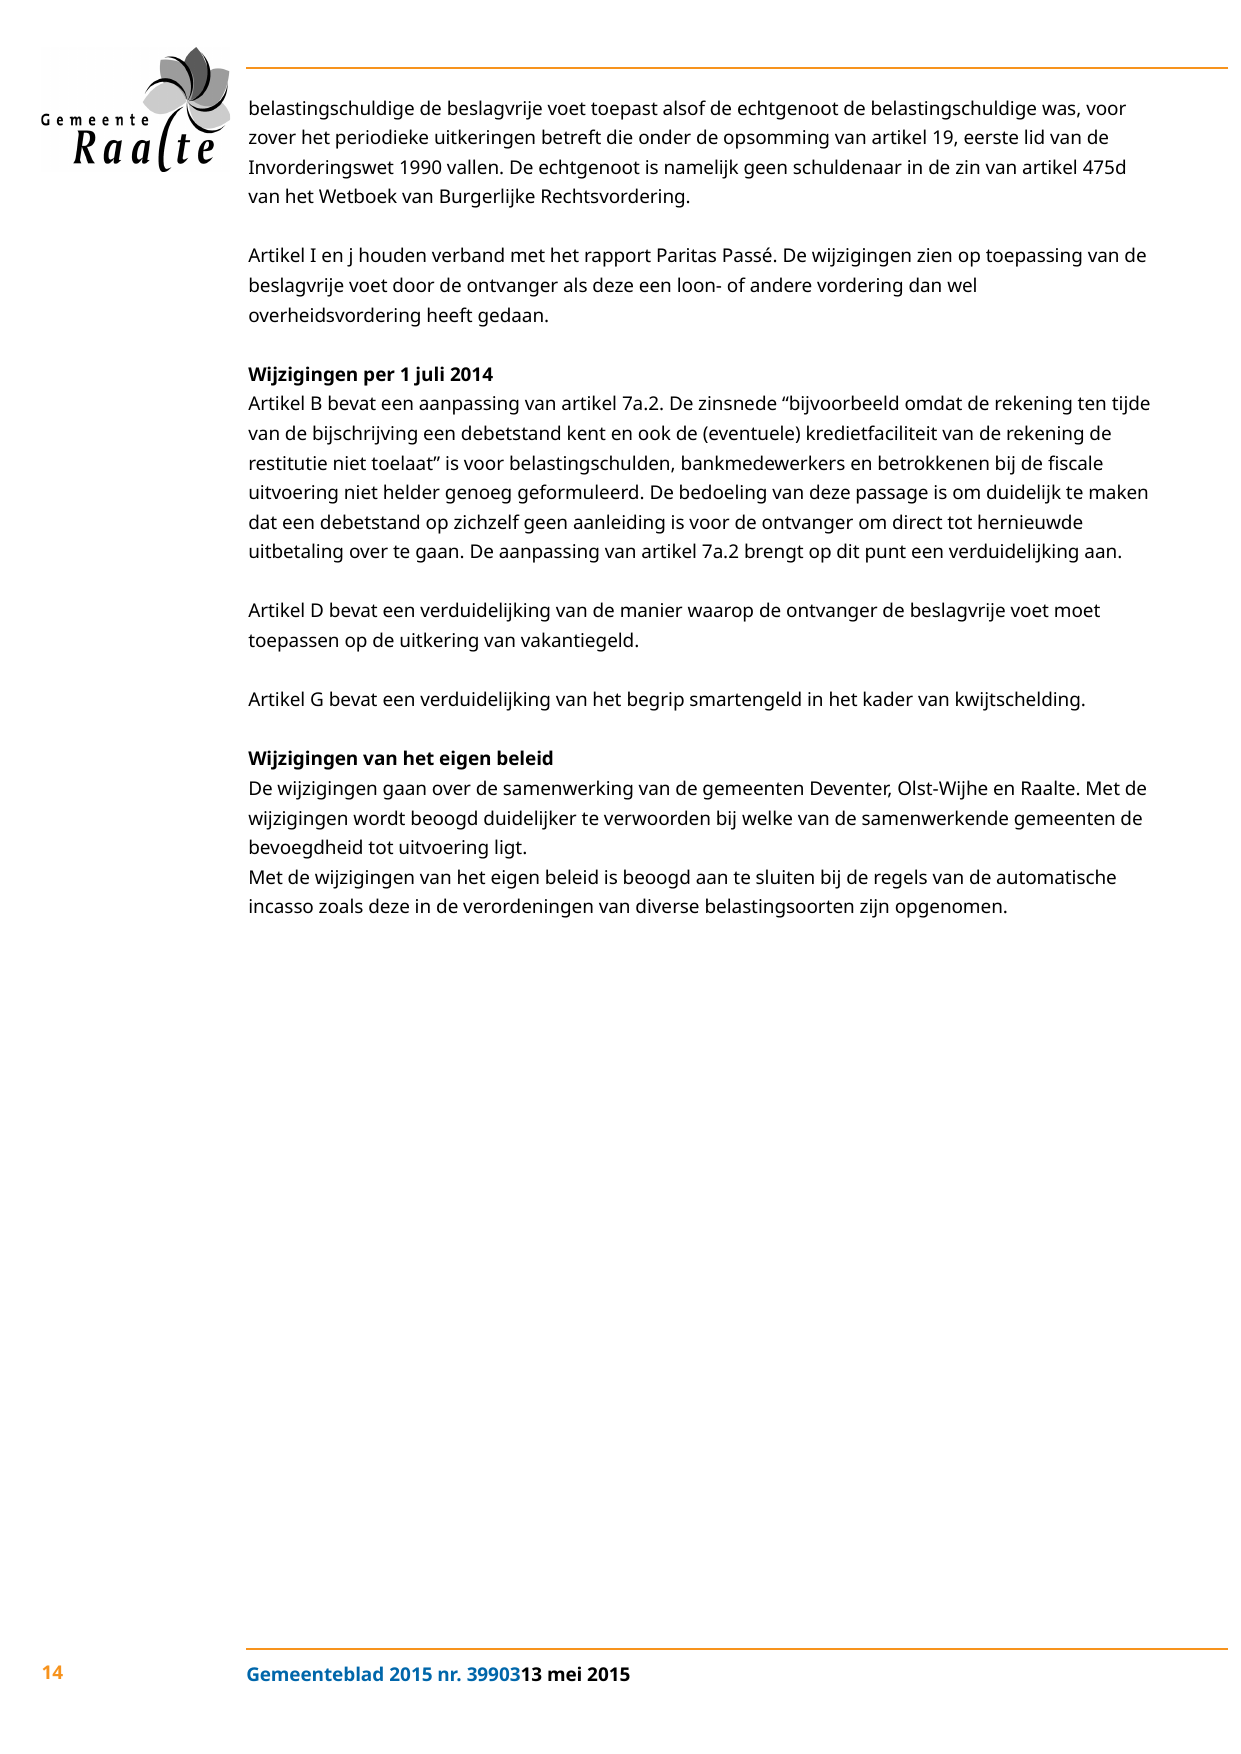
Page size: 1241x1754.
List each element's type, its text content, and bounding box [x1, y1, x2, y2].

text belastingschuldige de beslagvrije voet toepast alsof de echtgenoot de belastingschuldige was, voor zover het periodieke uitkeringen betreft die onder de opsomming van artikel 19, eerste lid van de Invorderingswet 1990 vallen. De echtgenoot is namelijk geen schuldenaar in de zin van artikel 475d van het Wetboek van Burgerlijke Rechtsvordering. [248, 95, 1152, 209]
text Met de wijzigingen van het eigen beleid is beoogd aan te sluiten bij de regels van de automatische incasso zoals deze in de verordeningen van diverse belastingsoorten zijn opgenomen. [248, 864, 1152, 919]
text Wijzigingen van het eigen beleid [248, 746, 1152, 771]
text De wijzigingen gaan over de samenwerking van de gemeenten Deventer, Olst-Wijhe en Raalte. Met de wijzigingen wordt beoogd duidelijker te verwoorden bij welke van de samenwerkende gemeenten de bevoegdheid tot uitvoering ligt. [248, 775, 1152, 860]
text Artikel B bevat een aanpassing van artikel 7a.2. De zinsnede “bijvoorbeeld omdat de rekening ten tijde van de bijschrijving een debetstand kent en ook de (eventuele) kredietfaciliteit van de rekening de restitutie niet toelaat” is voor belastingschulden, bankmedewerkers en betrokkenen bij de fiscale uitvoering niet helder genoeg geformuleerd. De bedoeling van deze passage is om duidelijk te maken dat een debetstand op zichzelf geen aanleiding is voor de ontvanger om direct tot hernieuwde uitbetaling over te gaan. De aanpassing van artikel 7a.2 brengt op dit punt een verduidelijking aan. [248, 391, 1152, 564]
picture [41, 47, 231, 172]
text Artikel I en j houden verband met het rapport Paritas Passé. De wijzigingen zien op toepassing van de beslagvrije voet door de ontvanger als deze een loon- of andere vordering dan wel overheidsvordering heeft gedaan. [248, 243, 1152, 328]
text Artikel G bevat een verduidelijking van het begrip smartengeld in het kader van kwijtschelding. [248, 686, 1152, 712]
text Wijzigingen per 1 juli 2014 [248, 361, 1152, 387]
text Artikel D bevat een verduidelijking van de manier waarop de ontvanger de beslagvrije voet moet toepassen op de uitkering van vakantiegeld. [248, 598, 1152, 653]
